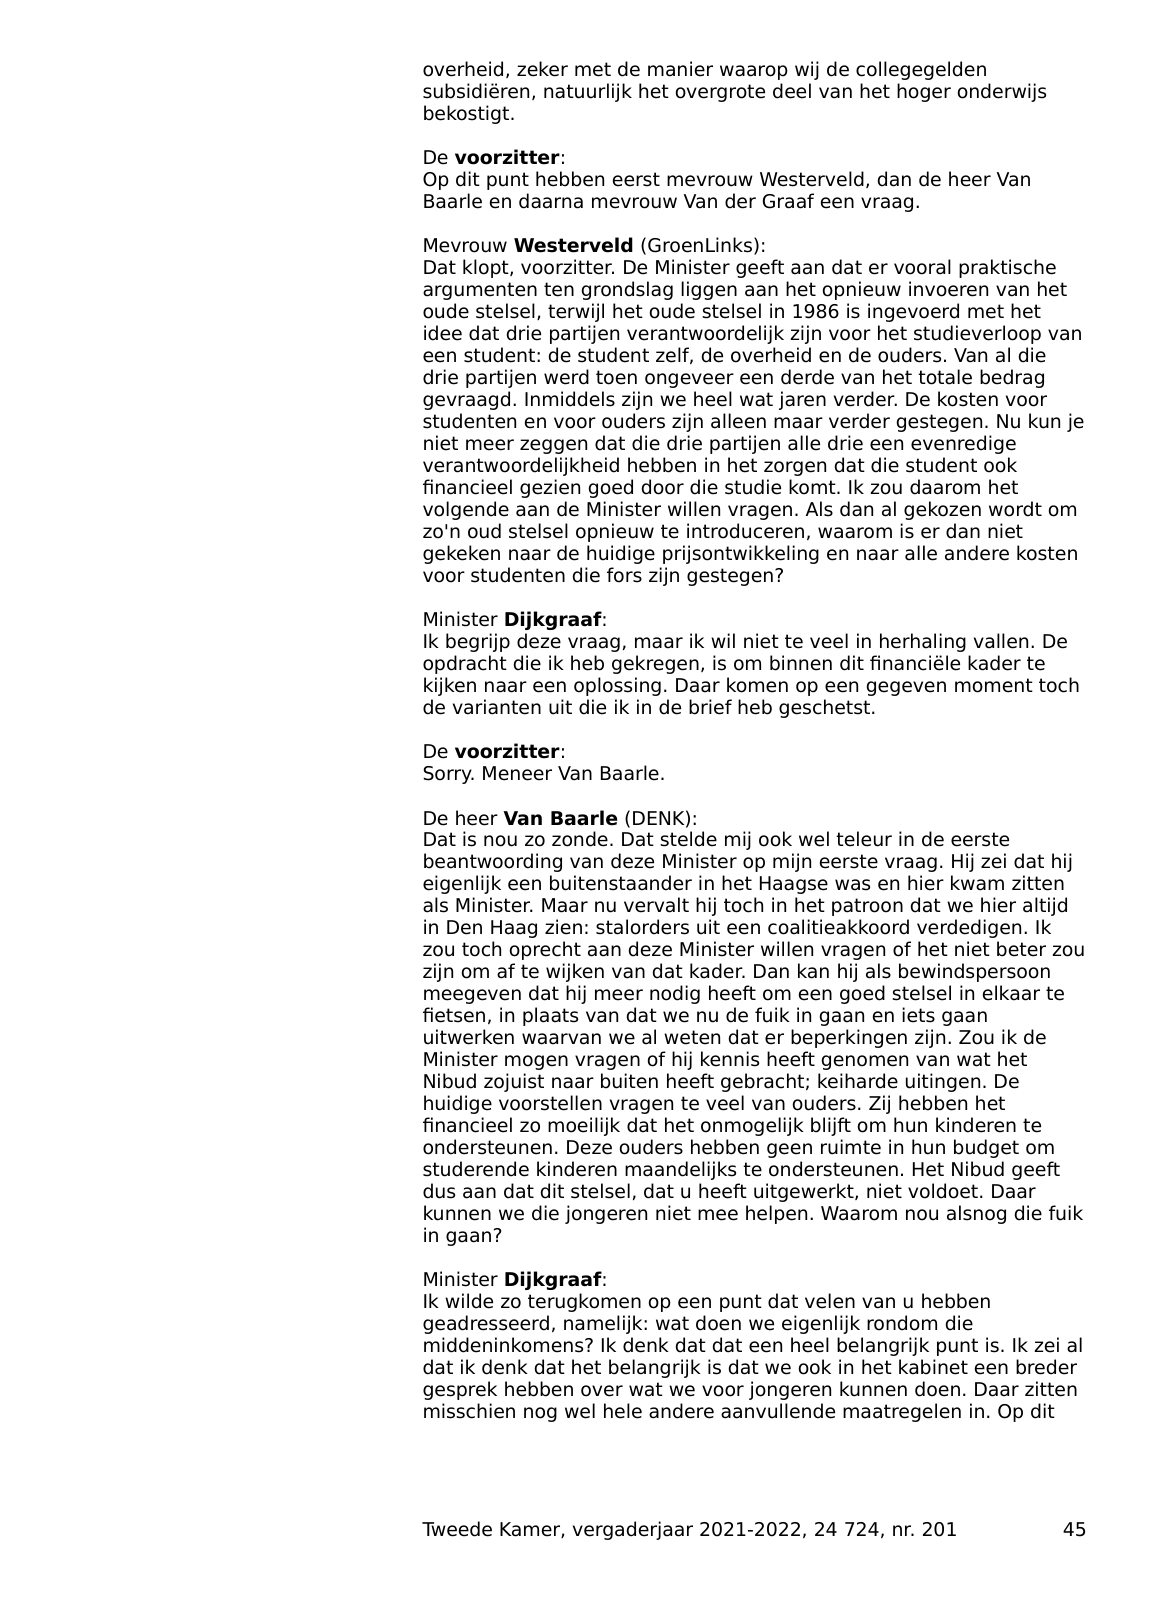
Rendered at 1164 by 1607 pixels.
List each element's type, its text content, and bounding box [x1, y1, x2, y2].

text Minister Dijkgraaf: [422, 609, 1087, 631]
text De heer Van Baarle (DENK): [422, 807, 1087, 829]
text Mevrouw Westerveld (GroenLinks): [422, 235, 1087, 257]
text Sorry. Meneer Van Baarle. [422, 763, 1087, 785]
text De voorzitter: [422, 147, 1087, 169]
text overheid, zeker met de manier waarop wij de collegegelden subsidiëren, natuurlijk het overgrote deel van het hoger onderwijs bekostigt. [422, 59, 1087, 125]
text Ik wilde zo terugkomen op een punt dat velen van u hebben geadresseerd, namelijk: wat doen we eigenlijk rondom die middeninkomens? Ik denk dat dat een heel belangrijk punt is. Ik zei al dat ik denk dat het belangrijk is dat we ook in het kabinet een breder gesprek hebben over wat we voor jongeren kunnen doen. Daar zitten misschien nog wel hele andere aanvullende maatregelen in. Op dit [422, 1291, 1087, 1423]
text Minister Dijkgraaf: [422, 1269, 1087, 1291]
text Dat is nou zo zonde. Dat stelde mij ook wel teleur in de eerste beantwoording van deze Minister op mijn eerste vraag. Hij zei dat hij eigenlijk een buitenstaander in het Haagse was en hier kwam zitten als Minister. Maar nu vervalt hij toch in het patroon dat we hier altijd in Den Haag zien: stalorders uit een coalitieakkoord verdedigen. Ik zou toch oprecht aan deze Minister willen vragen of het niet beter zou zijn om af te wijken van dat kader. Dan kan hij als bewindspersoon meegeven dat hij meer nodig heeft om een goed stelsel in elkaar te fietsen, in plaats van dat we nu de fuik in gaan en iets gaan uitwerken waarvan we al weten dat er beperkingen zijn. Zou ik de Minister mogen vragen of hij kennis heeft genomen van wat het Nibud zojuist naar buiten heeft gebracht; keiharde uitingen. De huidige voorstellen vragen te veel van ouders. Zij hebben het financieel zo moeilijk dat het onmogelijk blijft om hun kinderen te ondersteunen. Deze ouders hebben geen ruimte in hun budget om studerende kinderen maandelijks te ondersteunen. Het Nibud geeft dus aan dat dit stelsel, dat u heeft uitgewerkt, niet voldoet. Daar kunnen we die jongeren niet mee helpen. Waarom nou alsnog die fuik in gaan? [422, 829, 1087, 1247]
text Dat klopt, voorzitter. De Minister geeft aan dat er vooral praktische argumenten ten grondslag liggen aan het opnieuw invoeren van het oude stelsel, terwijl het oude stelsel in 1986 is ingevoerd met het idee dat drie partijen verantwoordelijk zijn voor het studieverloop van een student: de student zelf, de overheid en de ouders. Van al die drie partijen werd toen ongeveer een derde van het totale bedrag gevraagd. Inmiddels zijn we heel wat jaren verder. De kosten voor studenten en voor ouders zijn alleen maar verder gestegen. Nu kun je niet meer zeggen dat die drie partijen alle drie een evenredige verantwoordelijkheid hebben in het zorgen dat die student ook financieel gezien goed door die studie komt. Ik zou daarom het volgende aan de Minister willen vragen. Als dan al gekozen wordt om zo'n oud stelsel opnieuw te introduceren, waarom is er dan niet gekeken naar de huidige prijsontwikkeling en naar alle andere kosten voor studenten die fors zijn gestegen? [422, 257, 1087, 587]
text Ik begrijp deze vraag, maar ik wil niet te veel in herhaling vallen. De opdracht die ik heb gekregen, is om binnen dit financiële kader te kijken naar een oplossing. Daar komen op een gegeven moment toch de varianten uit die ik in de brief heb geschetst. [422, 631, 1087, 719]
text Op dit punt hebben eerst mevrouw Westerveld, dan de heer Van Baarle en daarna mevrouw Van der Graaf een vraag. [422, 169, 1087, 213]
text De voorzitter: [422, 741, 1087, 763]
